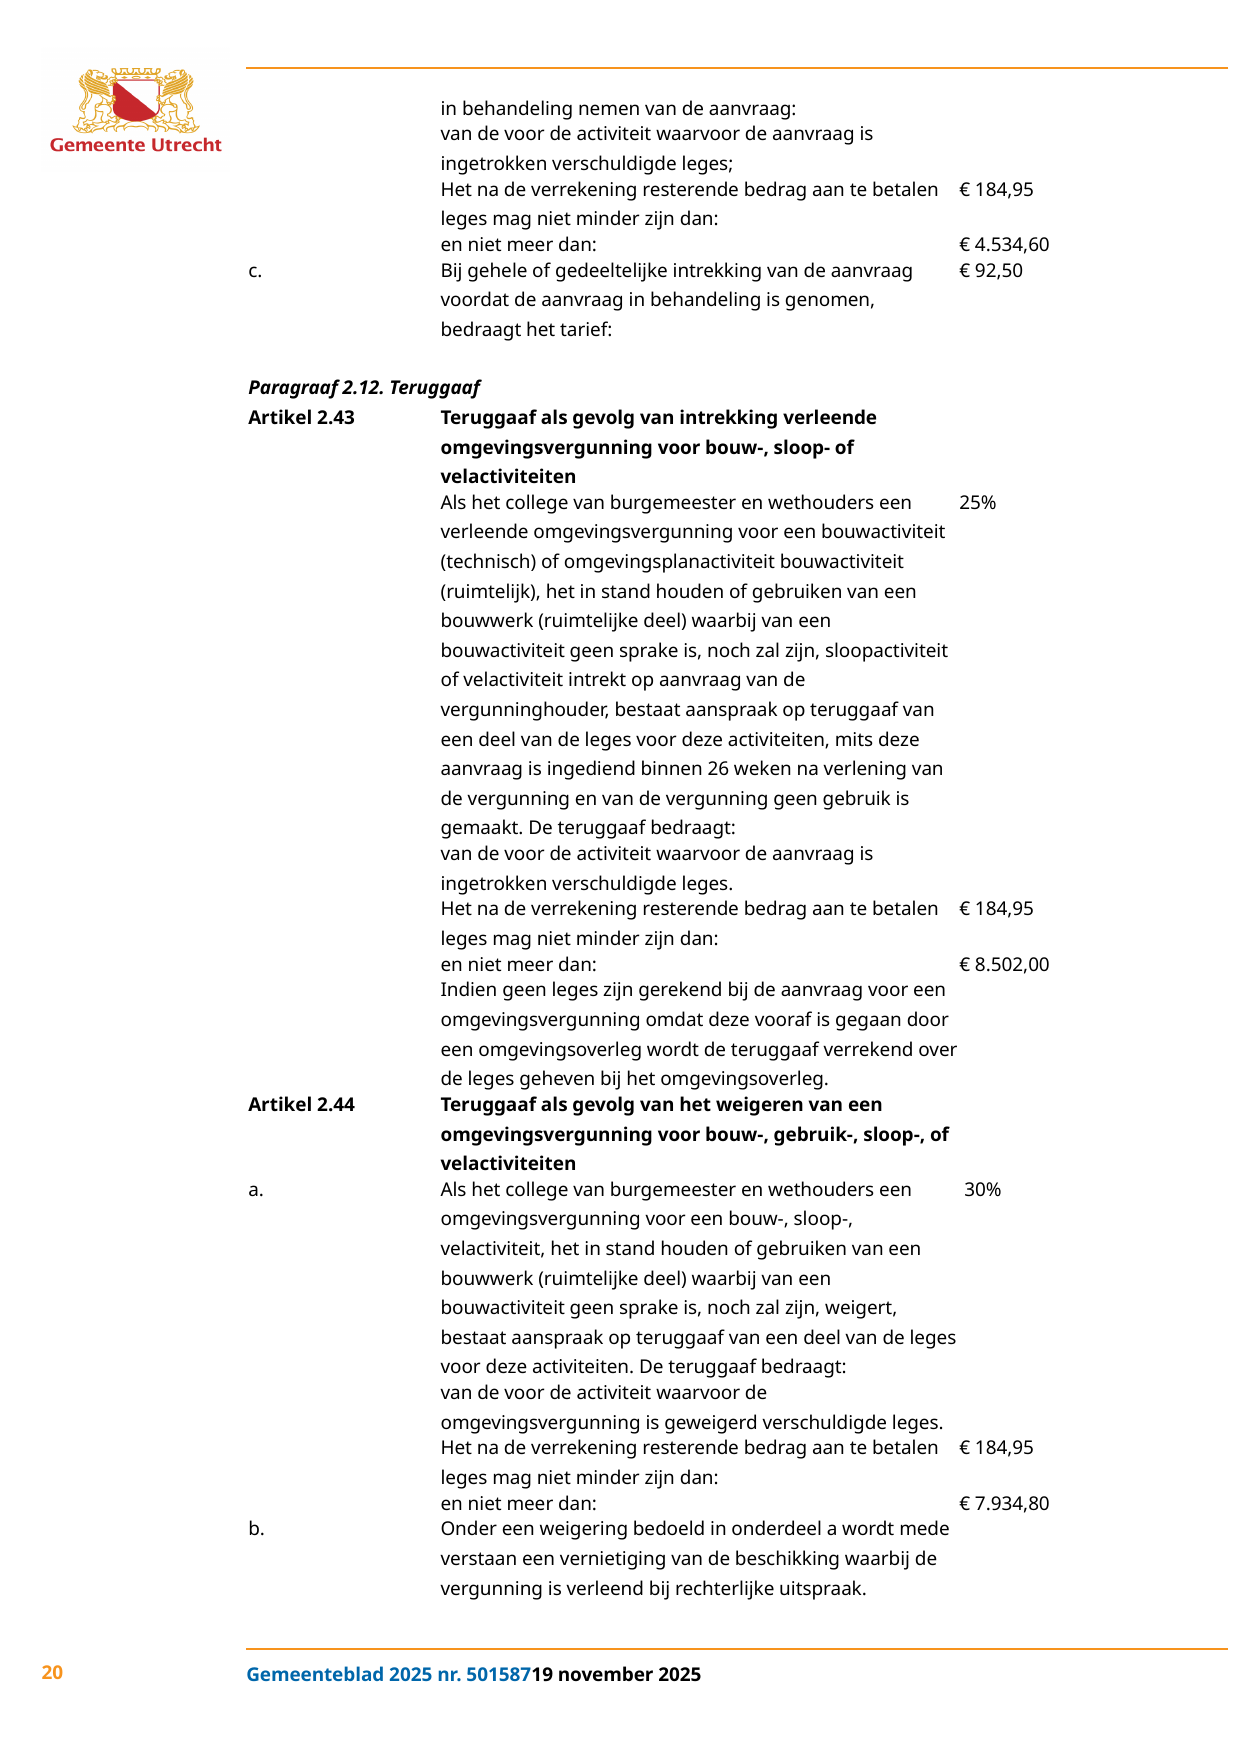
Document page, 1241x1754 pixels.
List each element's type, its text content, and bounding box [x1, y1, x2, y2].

table_cell [248, 977, 440, 1091]
table_cell Bij gehele of gedeeltelijke intrekking van de aanvraag voordat de aanvraag in behandeling is genomen, bedraagt het tarief: [440, 257, 959, 342]
table_cell Het na de verrekening resterende bedrag aan te betalen leges mag niet minder zijn dan: [440, 896, 959, 951]
table_cell Als het college van burgemeester en wethouders een verleende omgevingsvergunning voor een bouwactiviteit (technisch) of omgevingsplanactiviteit bouwactiviteit (ruimtelijk), het in stand houden of gebruiken van een bouwwerk (ruimtelijke deel) waarbij van een bouwactiviteit geen sprake is, noch zal zijn, sloopactiviteit of velactiviteit intrekt op aanvraag van de vergunninghouder, bestaat aanspraak op teruggaaf van een deel van de leges voor deze activiteiten, mits deze aanvraag is ingediend binnen 26 weken na verlening van de vergunning en van de vergunning geen gebruik is gemaakt. De teruggaaf bedraagt: [440, 489, 959, 840]
table_cell [959, 1091, 1152, 1176]
table_cell van de voor de activiteit waarvoor de omgevingsvergunning is geweigerd verschuldigde leges. [440, 1379, 959, 1434]
table_cell Teruggaaf als gevolg van het weigeren van een omgevingsvergunning voor bouw-, gebruik-, sloop-, of velactiviteiten [440, 1091, 959, 1176]
table_cell a. [248, 1176, 440, 1379]
table_cell [959, 977, 1152, 1091]
table_cell € 4.534,60 [959, 231, 1152, 257]
table_cell en niet meer dan: [440, 1490, 959, 1516]
table_cell [248, 95, 440, 121]
table_cell van de voor de activiteit waarvoor de aanvraag is ingetrokken verschuldigde leges. [440, 840, 959, 896]
table_cell € 8.502,00 [959, 951, 1152, 977]
table_cell [248, 1435, 440, 1490]
table_cell [959, 840, 1152, 896]
table_cell [248, 121, 440, 176]
text Paragraaf 2.12. Teruggaaf [248, 374, 1152, 400]
table_cell Indien geen leges zijn gerekend bij de aanvraag voor een omgevingsvergunning omdat deze vooraf is gegaan door een omgevingsoverleg wordt de teruggaaf verrekend over de leges geheven bij het omgevingsoverleg. [440, 977, 959, 1091]
table_cell Als het college van burgemeester en wethouders een omgevingsvergunning voor een bouw-, sloop-, velactiviteit, het in stand houden of gebruiken van een bouwwerk (ruimtelijke deel) waarbij van een bouwactiviteit geen sprake is, noch zal zijn, weigert, bestaat aanspraak op teruggaaf van een deel van de leges voor deze activiteiten. De teruggaaf bedraagt: [440, 1176, 959, 1379]
table_cell [248, 176, 440, 231]
table_cell Artikel 2.44 [248, 1091, 440, 1176]
picture [41, 47, 231, 172]
table_cell [959, 95, 1152, 121]
table_header Artikel 2.43 [248, 404, 440, 489]
table_cell van de voor de activiteit waarvoor de aanvraag is ingetrokken verschuldigde leges; [440, 121, 959, 176]
table_cell [248, 951, 440, 977]
table_cell [959, 121, 1152, 176]
table_cell [248, 1490, 440, 1516]
table_cell in behandeling nemen van de aanvraag: [440, 95, 959, 121]
table_cell c. [248, 257, 440, 342]
table_cell [248, 489, 440, 840]
table_cell [248, 231, 440, 257]
table_cell [959, 1379, 1152, 1434]
table_cell b. [248, 1516, 440, 1601]
table_cell 30% [959, 1176, 1152, 1379]
table_cell Het na de verrekening resterende bedrag aan te betalen leges mag niet minder zijn dan: [440, 176, 959, 231]
table_cell Het na de verrekening resterende bedrag aan te betalen leges mag niet minder zijn dan: [440, 1435, 959, 1490]
table_cell Onder een weigering bedoeld in onderdeel a wordt mede verstaan een vernietiging van de beschikking waarbij de vergunning is verleend bij rechterlijke uitspraak. [440, 1516, 959, 1601]
table_cell [248, 840, 440, 896]
table_cell en niet meer dan: [440, 951, 959, 977]
table_cell en niet meer dan: [440, 231, 959, 257]
table_cell € 184,95 [959, 896, 1152, 951]
table_cell [248, 896, 440, 951]
table_cell € 7.934,80 [959, 1490, 1152, 1516]
table_header Teruggaaf als gevolg van intrekking verleende omgevingsvergunning voor bouw-, sloop- of velactiviteiten [440, 404, 959, 489]
table_cell [248, 1379, 440, 1434]
table_cell € 184,95 [959, 1435, 1152, 1490]
table_cell € 92,50 [959, 257, 1152, 342]
table_cell [959, 1516, 1152, 1601]
table_header [959, 404, 1152, 489]
table_cell € 184,95 [959, 176, 1152, 231]
table_cell 25% [959, 489, 1152, 840]
